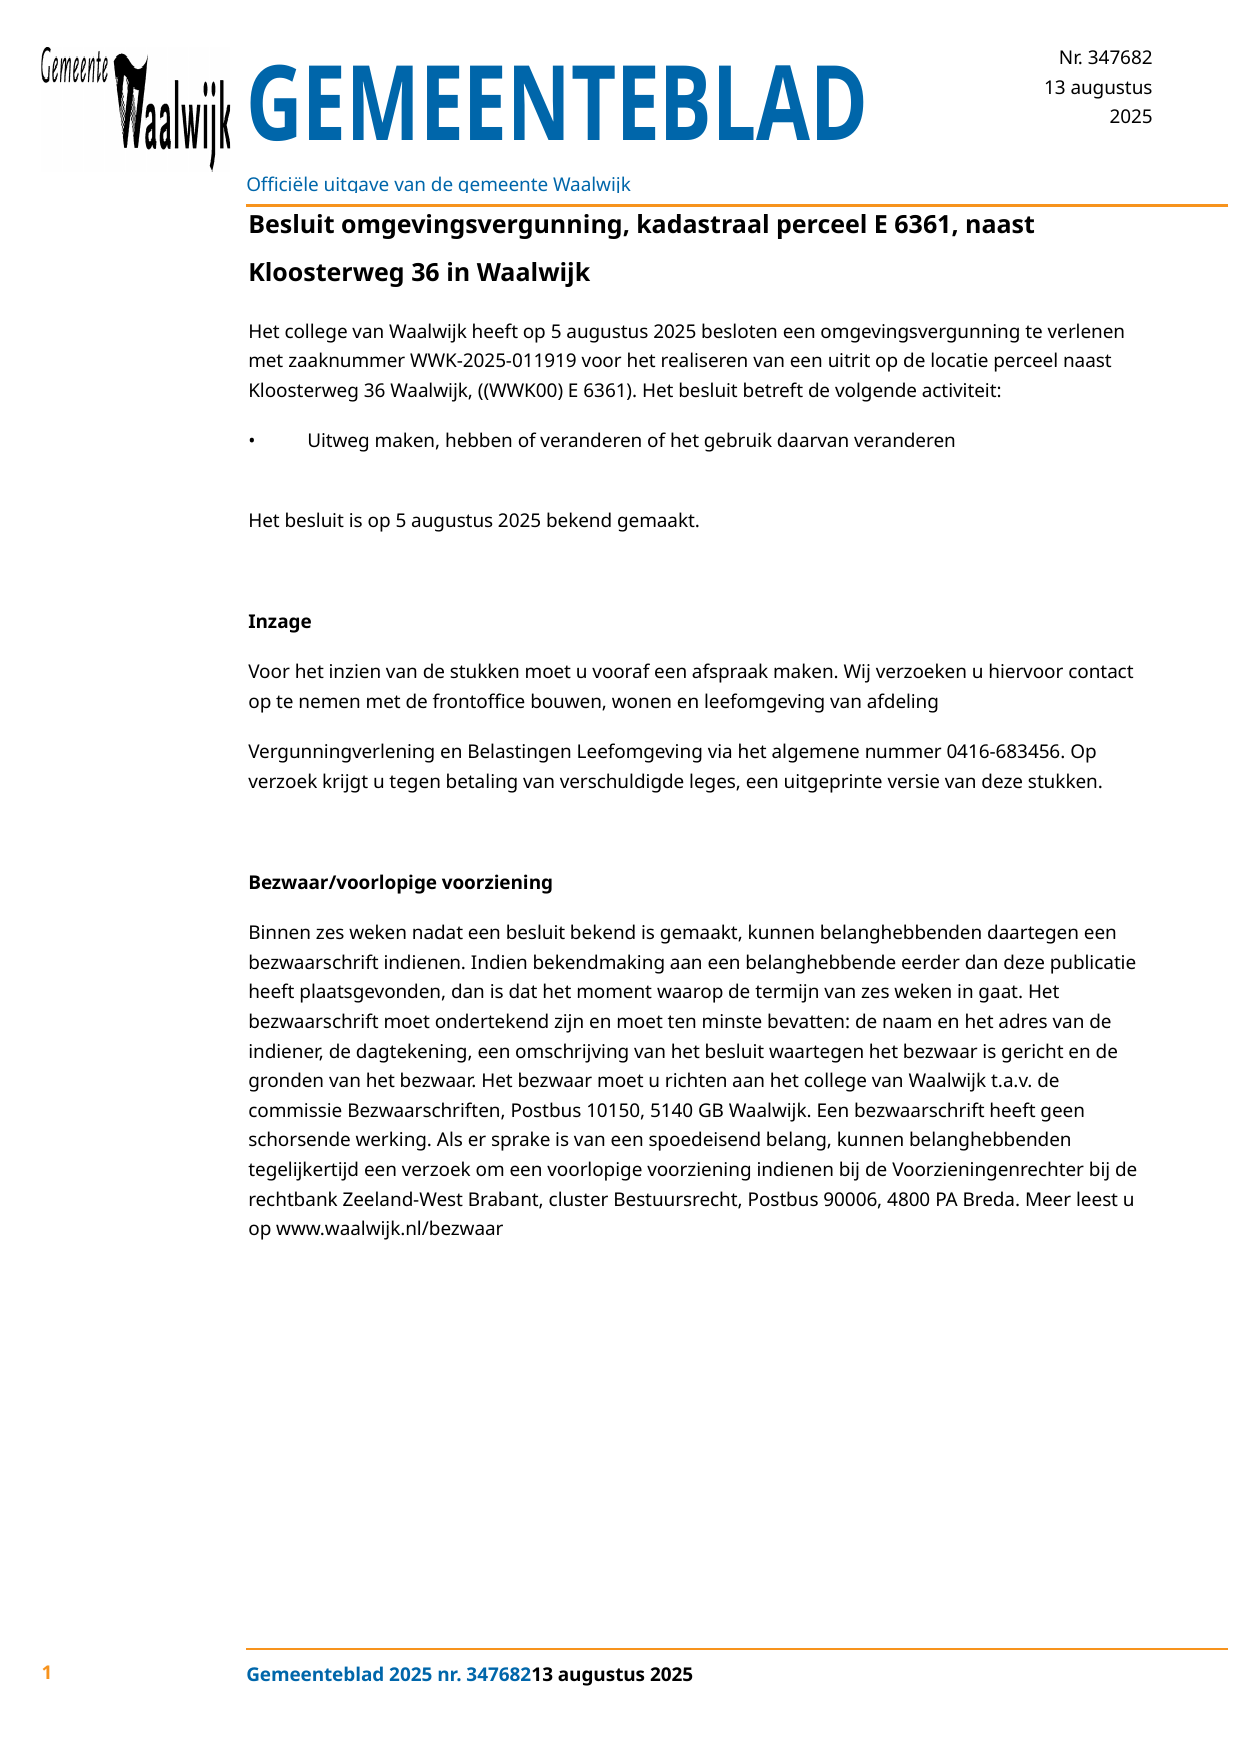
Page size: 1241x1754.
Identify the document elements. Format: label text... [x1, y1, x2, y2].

text Voor het inzien van de stukken moet u vooraf een afspraak maken. Wij verzoeken u hiervoor contact op te nemen met de frontoffice bouwen, wonen en leefomgeving van afdeling [248, 659, 1152, 714]
text Het college van Waalwijk heeft op 5 augustus 2025 besloten een omgevingsvergunning te verlenen met zaaknummer WWK-2025-011919 voor het realiseren van een uitrit op de locatie perceel naast Kloosterweg 36 Waalwijk, ((WWK00) E 6361). Het besluit betreft de volgende activiteit: [248, 318, 1152, 403]
list Uitweg maken, hebben of veranderen of het gebruik daarvan veranderen [248, 427, 1152, 453]
text Inzage [248, 608, 1152, 634]
text Besluit omgevingsvergunning, kadastraal perceel E 6361, naast Kloosterweg 36 in Waalwijk [248, 207, 1152, 288]
text Het besluit is op 5 augustus 2025 bekend gemaakt. [248, 507, 1152, 533]
text Bezwaar/voorlopige voorziening [248, 869, 1152, 895]
text Binnen zes weken nadat een besluit bekend is gemaakt, kunnen belanghebbenden daartegen een bezwaarschrift indienen. Indien bekendmaking aan een belanghebbende eerder dan deze publicatie heeft plaatsgevonden, dan is dat het moment waarop de termijn van zes weken in gaat. Het bezwaarschrift moet ondertekend zijn en moet ten minste bevatten: de naam en het adres van de indiener, de dagtekening, een omschrijving van het besluit waartegen het bezwaar is gericht en de gronden van het bezwaar. Het bezwaar moet u richten aan het college van Waalwijk t.a.v. de commissie Bezwaarschriften, Postbus 10150, 5140 GB Waalwijk. Een bezwaarschrift heeft geen schorsende werking. Als er sprake is van een spoedeisend belang, kunnen belanghebbenden tegelijkertijd een verzoek om een voorlopige voorziening indienen bij de Voorzieningenrechter bij de rechtbank Zeeland-West Brabant, cluster Bestuursrecht, Postbus 90006, 4800 PA Breda. Meer leest u op www.waalwijk.nl/bezwaar [248, 919, 1152, 1241]
picture [41, 47, 231, 172]
text Vergunningverlening en Belastingen Leefomgeving via het algemene nummer 0416-683456. Op verzoek krijgt u tegen betaling van verschuldigde leges, een uitgeprinte versie van deze stukken. [248, 739, 1152, 794]
